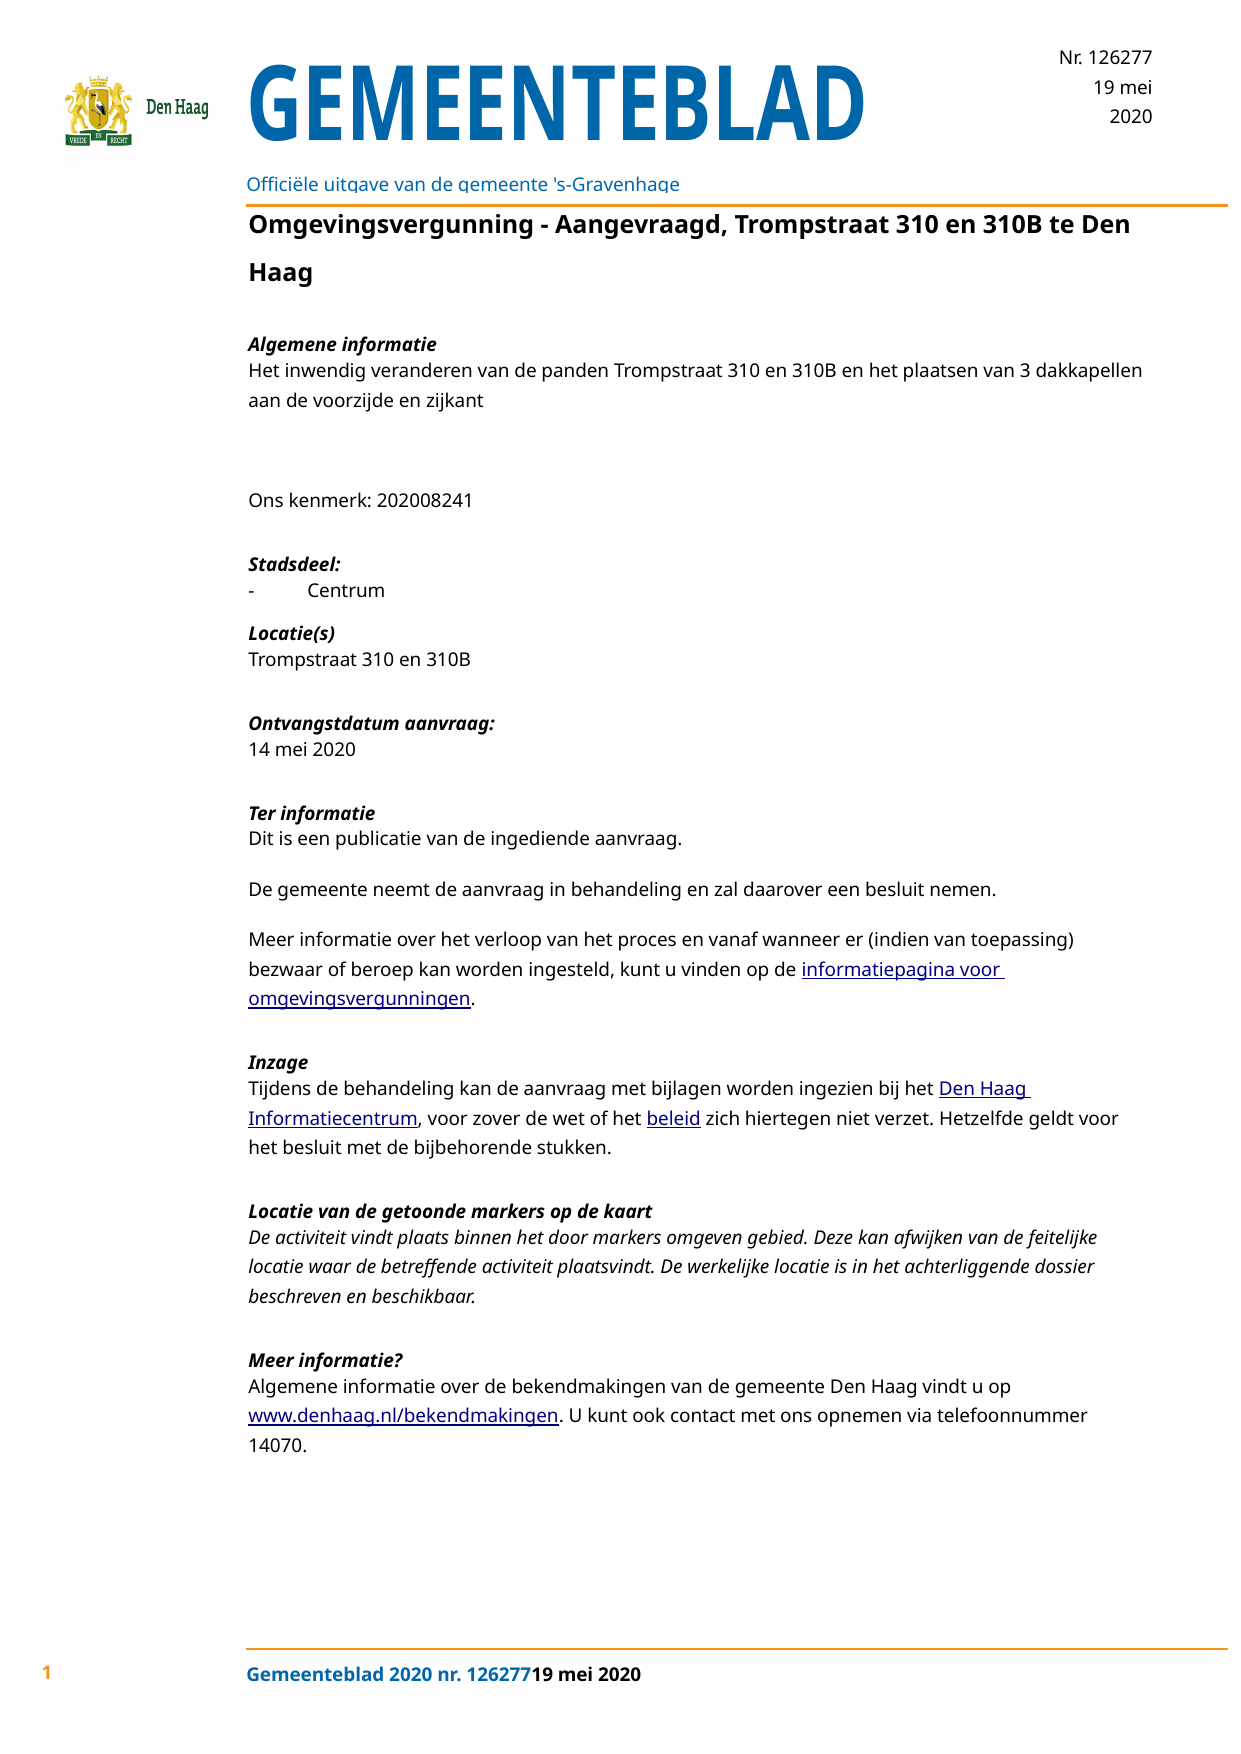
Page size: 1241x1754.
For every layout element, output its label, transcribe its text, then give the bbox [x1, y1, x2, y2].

text Omgevingsvergunning - Aangevraagd, Trompstraat 310 en 310B te Den Haag [248, 207, 1152, 288]
text 14 mei 2020 [248, 736, 1152, 762]
text Ontvangstdatum aanvraag: [248, 710, 1152, 736]
text Locatie van de getoonde markers op de kaart [248, 1198, 1152, 1224]
text Inzage [248, 1049, 1152, 1075]
text Tijdens de behandeling kan de aanvraag met bijlagen worden ingezien bij het Den Haag Informatiecentrum, voor zover de wet of het beleid zich hiertegen niet verzet. Hetzelfde geldt voor het besluit met de bijbehorende stukken. [248, 1075, 1152, 1160]
text Het inwendig veranderen van de panden Trompstraat 310 en 310B en het plaatsen van 3 dakkapellen aan de voorzijde en zijkant [248, 357, 1152, 412]
text Dit is een publicatie van de ingediende aanvraag. [248, 826, 1152, 851]
list Centrum [248, 577, 1152, 603]
text De activiteit vindt plaats binnen het door markers omgeven gebied. Deze kan afwijken van de feitelijke locatie waar de betreffende activiteit plaatsvindt. De werkelijke locatie is in het achterliggende dossier beschreven en beschikbaar. [248, 1224, 1152, 1309]
text De gemeente neemt de aanvraag in behandeling en zal daarover een besluit nemen. [248, 876, 1152, 902]
text Stadsdeel: [248, 552, 1152, 577]
text Locatie(s) [248, 620, 1152, 646]
text Algemene informatie over de bekendmakingen van de gemeente Den Haag vindt u op www.denhaag.nl/bekendmakingen. U kunt ook contact met ons opnemen via telefoonnummer 14070. [248, 1373, 1152, 1458]
text Meer informatie over het verloop van het proces en vanaf wanneer er (indien van toepassing) bezwaar of beroep kan worden ingesteld, kunt u vinden op de informatiepagina voor omgevingsvergunningen. [248, 926, 1152, 1011]
text Trompstraat 310 en 310B [248, 646, 1152, 672]
text Algemene informatie [248, 331, 1152, 357]
text Ons kenmerk: 202008241 [248, 488, 1152, 513]
picture [41, 47, 231, 172]
text Ter informatie [248, 800, 1152, 826]
text Meer informatie? [248, 1347, 1152, 1373]
